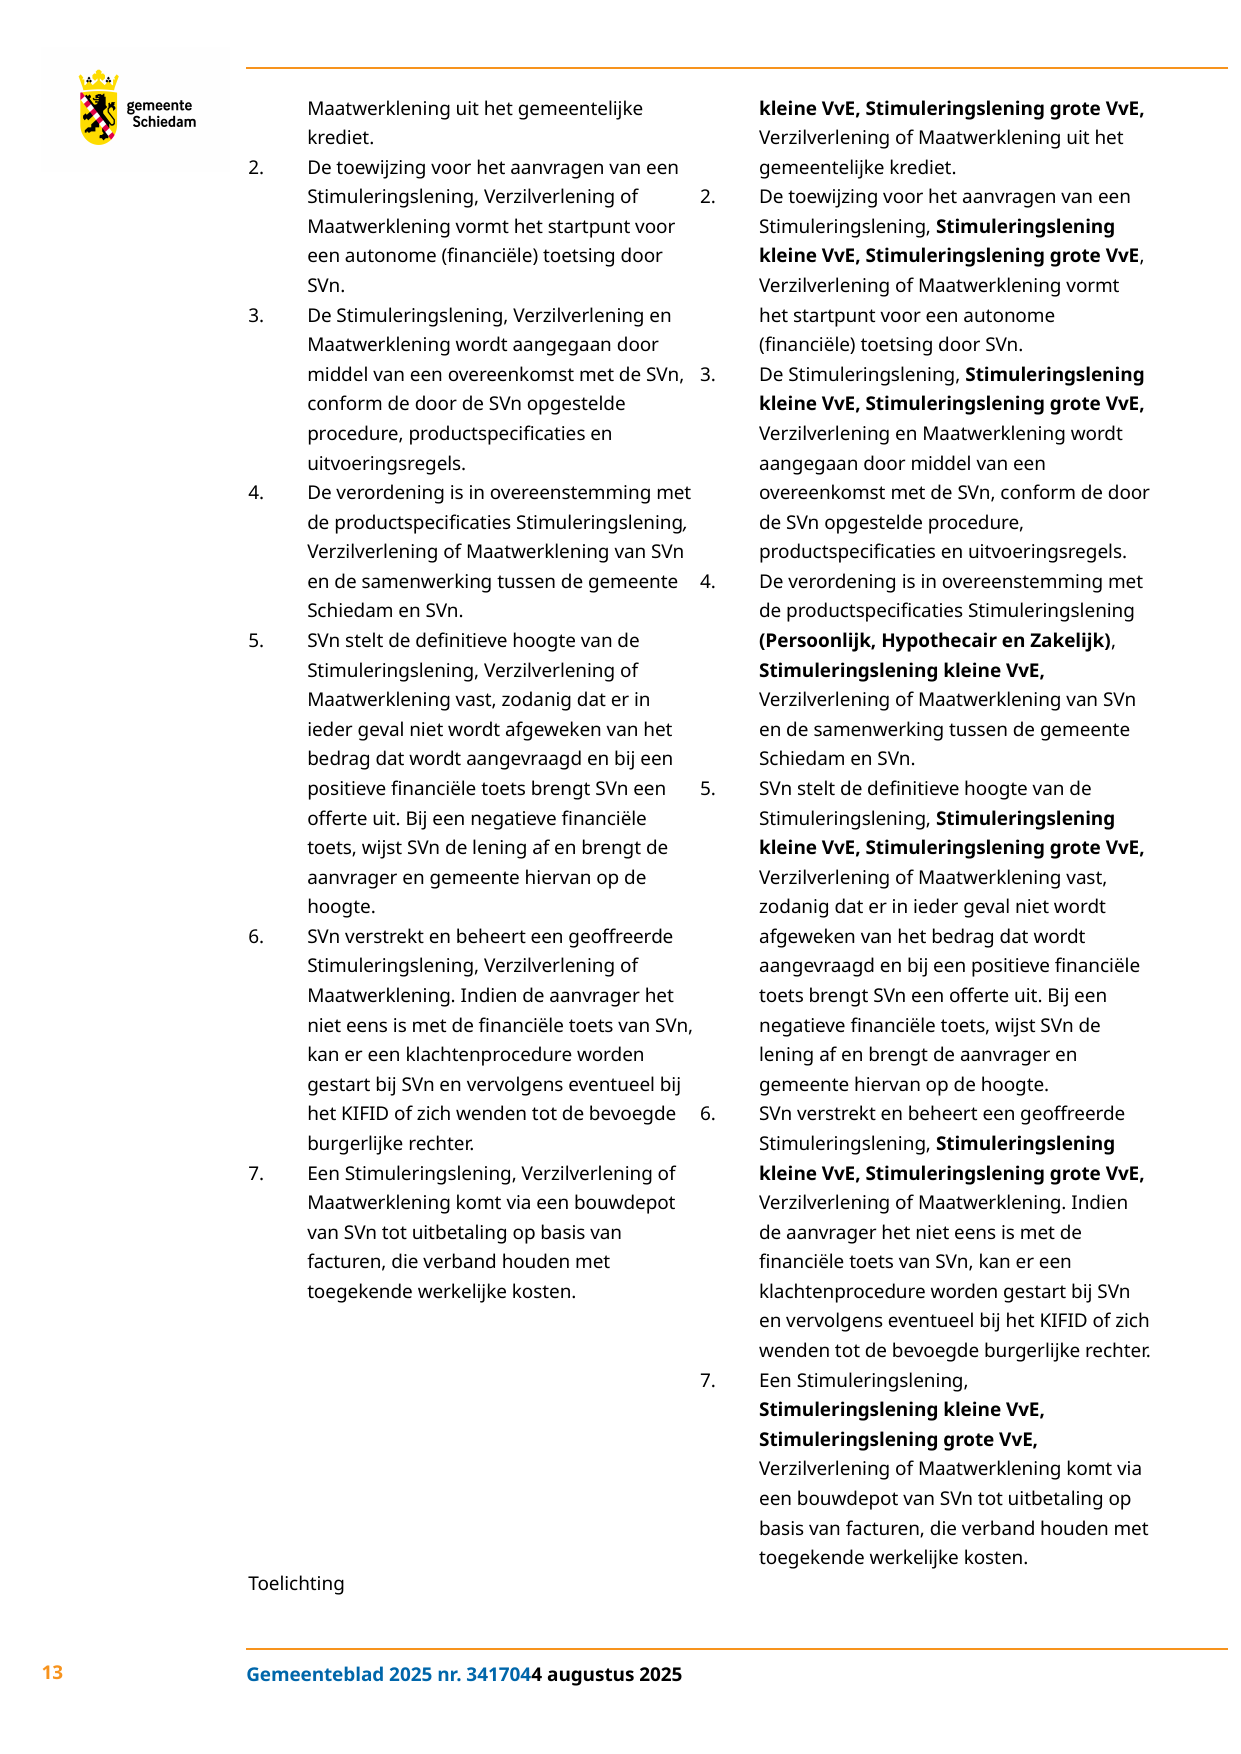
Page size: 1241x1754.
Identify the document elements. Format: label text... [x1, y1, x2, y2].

picture [41, 47, 231, 172]
table_cell Maatwerklening uit het gemeentelijke krediet. De toewijzing voor het aanvragen van een Stimuleringslening, Verzilverlening of Maatwerklening vormt het startpunt voor een autonome (financiële) toetsing door SVn. De Stimuleringslening, Verzilverlening en Maatwerklening wordt aangegaan door middel van een overeenkomst met de SVn, conform de door de SVn opgestelde procedure, productspecificaties en uitvoeringsregels. De verordening is in overeenstemming met de productspecificaties Stimuleringslening, Verzilverlening of Maatwerklening van SVn en de samenwerking tussen de gemeente Schiedam en SVn. SVn stelt de definitieve hoogte van de Stimuleringslening, Verzilverlening of Maatwerklening vast, zodanig dat er in ieder geval niet wordt afgeweken van het bedrag dat wordt aangevraagd en bij een positieve financiële toets brengt SVn een offerte uit. Bij een negatieve financiële toets, wijst SVn de lening af en brengt de aanvrager en gemeente hiervan op de hoogte. SVn verstrekt en beheert een geoffreerde Stimuleringslening, Verzilverlening of Maatwerklening. Indien de aanvrager het niet eens is met de financiële toets van SVn, kan er een klachtenprocedure worden gestart bij SVn en vervolgens eventueel bij het KIFID of zich wenden tot de bevoegde burgerlijke rechter. Een Stimuleringslening, Verzilverlening of Maatwerklening komt via een bouwdepot van SVn tot uitbetaling op basis van facturen, die verband houden met toegekende werkelijke kosten. [248, 95, 700, 1570]
table_cell kleine VvE, Stimuleringslening grote VvE, Verzilverlening of Maatwerklening uit het gemeentelijke krediet. De toewijzing voor het aanvragen van een Stimuleringslening, Stimuleringslening kleine VvE, Stimuleringslening grote VvE, Verzilverlening of Maatwerklening vormt het startpunt voor een autonome (financiële) toetsing door SVn. De Stimuleringslening, Stimuleringslening kleine VvE, Stimuleringslening grote VvE, Verzilverlening en Maatwerklening wordt aangegaan door middel van een overeenkomst met de SVn, conform de door de SVn opgestelde procedure, productspecificaties en uitvoeringsregels. De verordening is in overeenstemming met de productspecificaties Stimuleringslening (Persoonlijk, Hypothecair en Zakelijk), Stimuleringslening kleine VvE, Verzilverlening of Maatwerklening van SVn en de samenwerking tussen de gemeente Schiedam en SVn. SVn stelt de definitieve hoogte van de Stimuleringslening, Stimuleringslening kleine VvE, Stimuleringslening grote VvE, Verzilverlening of Maatwerklening vast, zodanig dat er in ieder geval niet wordt afgeweken van het bedrag dat wordt aangevraagd en bij een positieve financiële toets brengt SVn een offerte uit. Bij een negatieve financiële toets, wijst SVn de lening af en brengt de aanvrager en gemeente hiervan op de hoogte. SVn verstrekt en beheert een geoffreerde Stimuleringslening, Stimuleringslening kleine VvE, Stimuleringslening grote VvE, Verzilverlening of Maatwerklening. Indien de aanvrager het niet eens is met de financiële toets van SVn, kan er een klachtenprocedure worden gestart bij SVn en vervolgens eventueel bij het KIFID of zich wenden tot de bevoegde burgerlijke rechter. Een Stimuleringslening, Stimuleringslening kleine VvE, Stimuleringslening grote VvE, Verzilverlening of Maatwerklening komt via een bouwdepot van SVn tot uitbetaling op basis van facturen, die verband houden met toegekende werkelijke kosten. [700, 95, 1152, 1570]
table_cell Toelichting [248, 1570, 1152, 1596]
